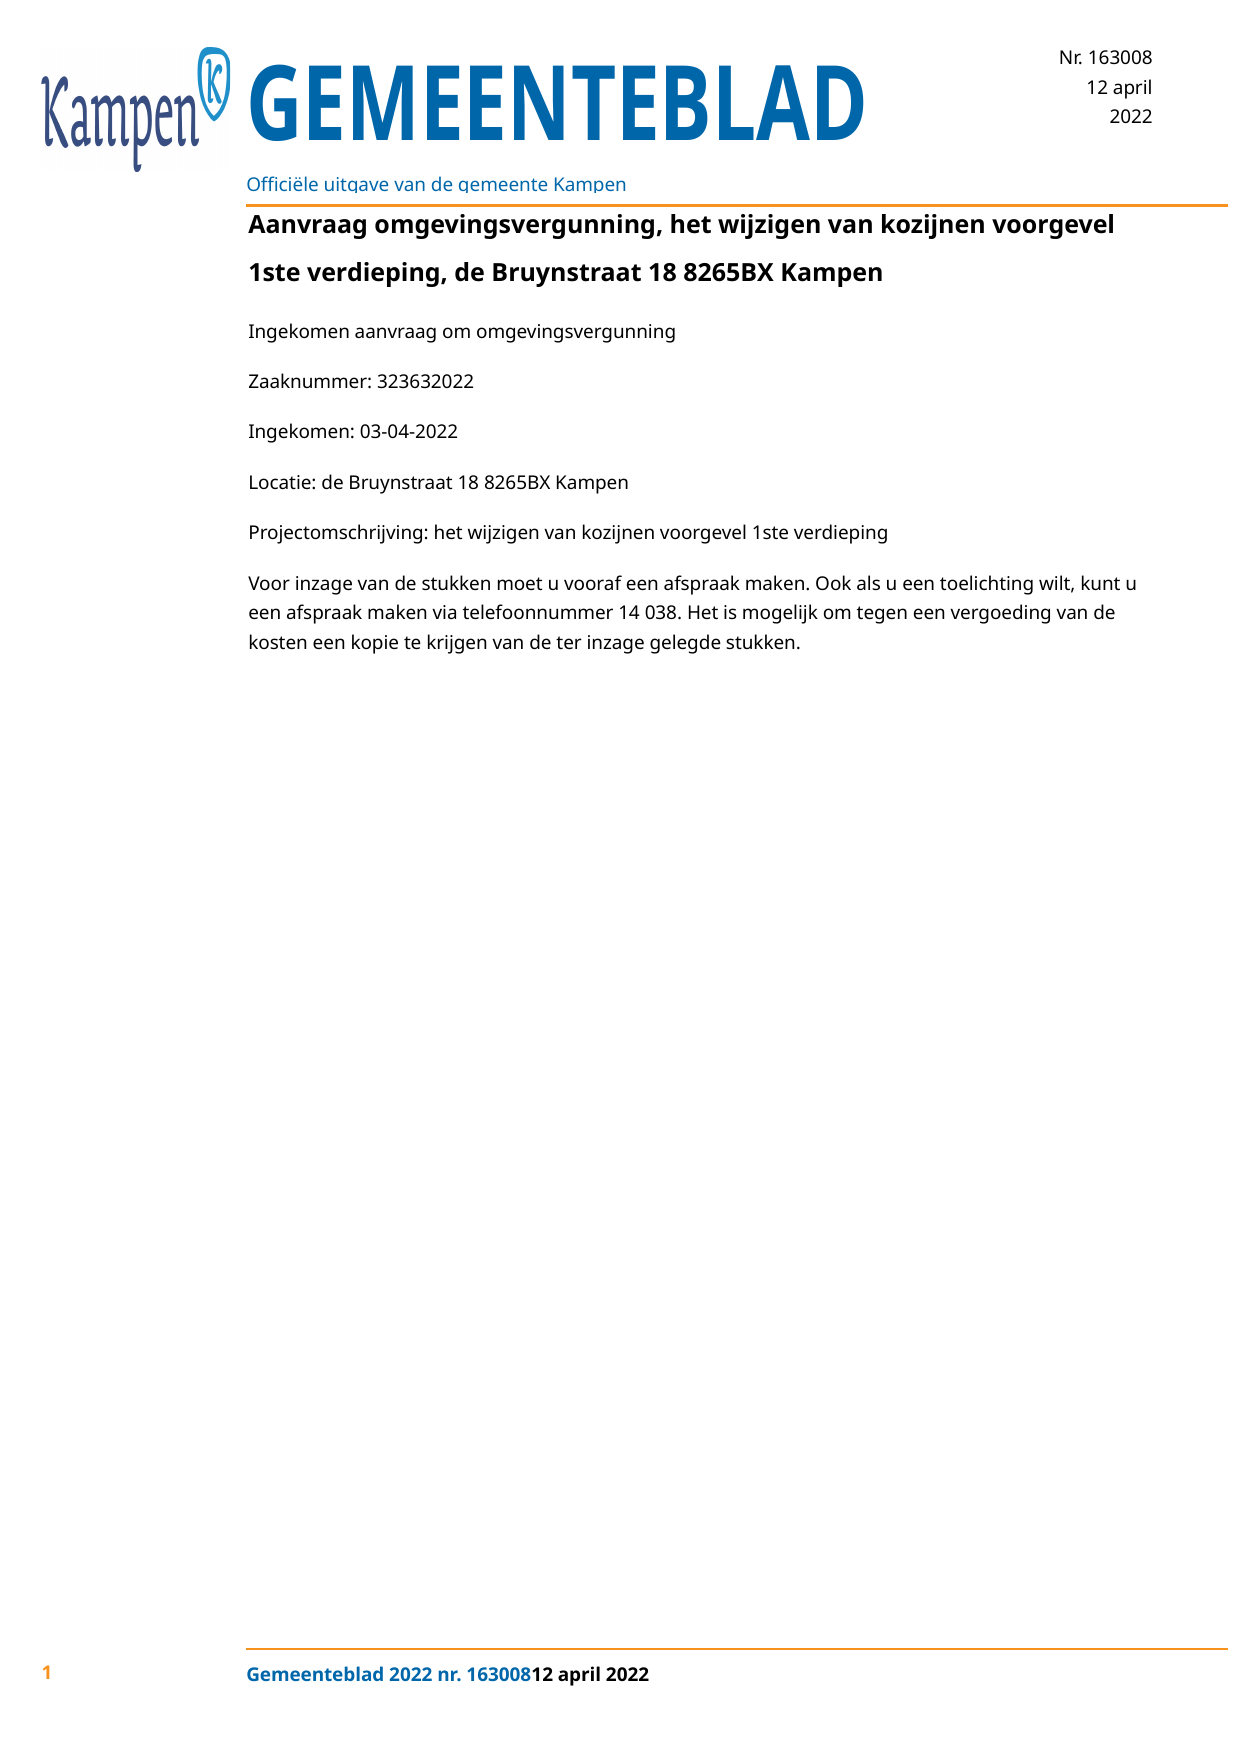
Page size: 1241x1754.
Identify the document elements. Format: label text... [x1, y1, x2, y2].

text Zaaknummer: 323632022 [248, 368, 1152, 394]
text Locatie: de Bruynstraat 18 8265BX Kampen [248, 469, 1152, 495]
text Projectomschrijving: het wijzigen van kozijnen voorgevel 1ste verdieping [248, 519, 1152, 545]
text Ingekomen aanvraag om omgevingsvergunning [248, 318, 1152, 344]
picture [41, 47, 231, 172]
text Ingekomen: 03-04-2022 [248, 419, 1152, 444]
text Voor inzage van de stukken moet u vooraf een afspraak maken. Ook als u een toelichting wilt, kunt u een afspraak maken via telefoonnummer 14 038. Het is mogelijk om tegen een vergoeding van de kosten een kopie te krijgen van de ter inzage gelegde stukken. [248, 570, 1152, 655]
text Aanvraag omgevingsvergunning, het wijzigen van kozijnen voorgevel 1ste verdieping, de Bruynstraat 18 8265BX Kampen [248, 207, 1152, 288]
